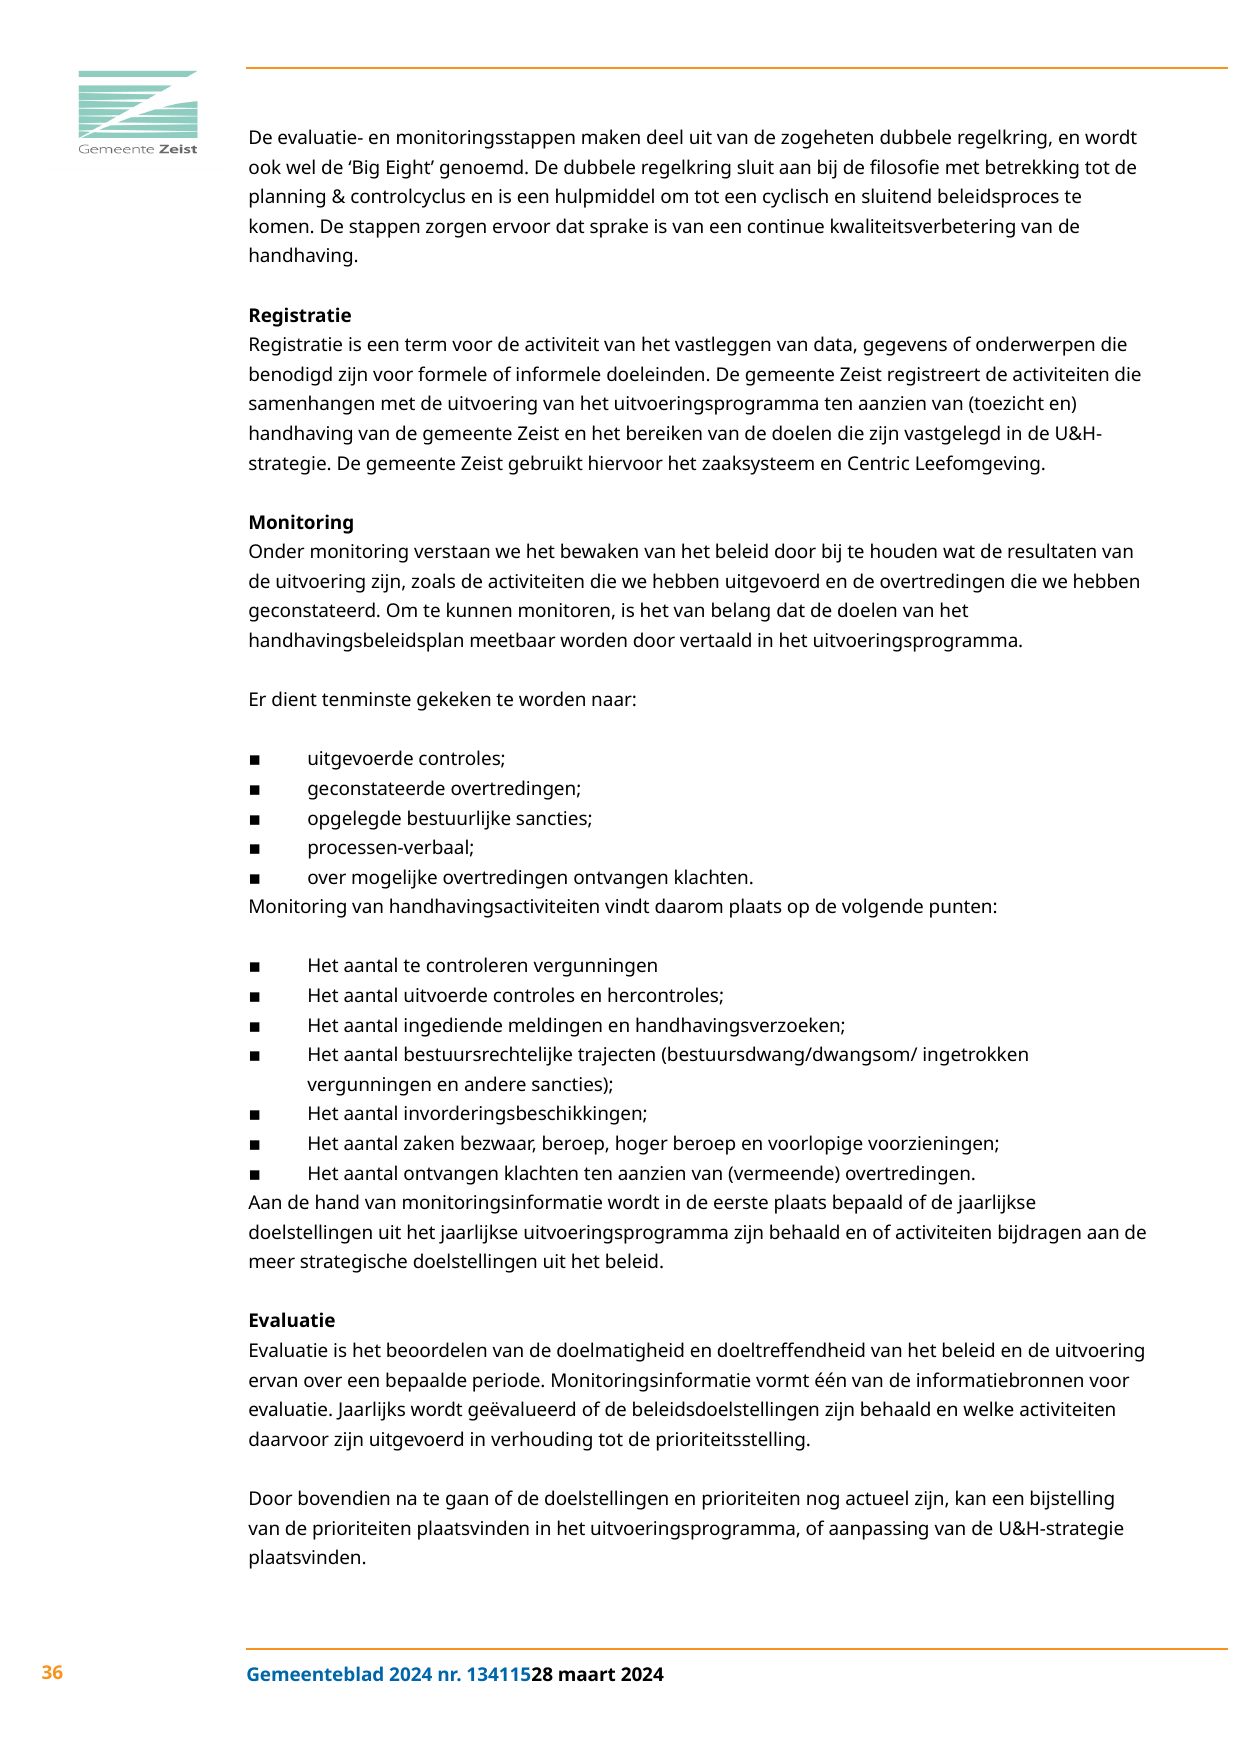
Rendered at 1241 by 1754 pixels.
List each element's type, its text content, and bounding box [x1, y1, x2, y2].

text Monitoring [248, 509, 1152, 535]
list uitgevoerde controles; [248, 746, 1152, 771]
picture [41, 47, 231, 172]
text Evaluatie [248, 1308, 1152, 1333]
text Aan de hand van monitoringsinformatie wordt in de eerste plaats bepaald of de jaarlijkse doelstellingen uit het jaarlijkse uitvoeringsprogramma zijn behaald en of activiteiten bijdragen aan de meer strategische doelstellingen uit het beleid. [248, 1189, 1152, 1274]
list processen-verbaal; [248, 834, 1152, 860]
list Het aantal zaken bezwaar, beroep, hoger beroep en voorlopige voorzieningen; [248, 1130, 1152, 1156]
list opgelegde bestuurlijke sancties; [248, 805, 1152, 831]
text Registratie is een term voor de activiteit van het vastleggen van data, gegevens of onderwerpen die benodigd zijn voor formele of informele doeleinden. De gemeente Zeist registreert de activiteiten die samenhangen met de uitvoering van het uitvoeringsprogramma ten aanzien van (toezicht en) handhaving van de gemeente Zeist en het bereiken van de doelen die zijn vastgelegd in de U&H-strategie. De gemeente Zeist gebruikt hiervoor het zaaksysteem en Centric Leefomgeving. [248, 331, 1152, 476]
list Het aantal bestuursrechtelijke trajecten (bestuursdwang/dwangsom/ ingetrokken vergunningen en andere sancties); [248, 1041, 1152, 1097]
list Het aantal invorderingsbeschikkingen; [248, 1101, 1152, 1126]
text Er dient tenminste gekeken te worden naar: [248, 686, 1152, 712]
list Het aantal uitvoerde controles en hercontroles; [248, 982, 1152, 1008]
text De evaluatie- en monitoringsstappen maken deel uit van de zogeheten dubbele regelkring, en wordt ook wel de ‘Big Eight’ genoemd. De dubbele regelkring sluit aan bij de filosofie met betrekking tot de planning & controlcyclus en is een hulpmiddel om tot een cyclisch en sluitend beleidsproces te komen. De stappen zorgen ervoor dat sprake is van een continue kwaliteitsverbetering van de handhaving. [248, 124, 1152, 268]
list geconstateerde overtredingen; [248, 775, 1152, 801]
text Evaluatie is het beoordelen van de doelmatigheid en doeltreffendheid van het beleid en de uitvoering ervan over een bepaalde periode. Monitoringsinformatie vormt één van de informatiebronnen voor evaluatie. Jaarlijks wordt geëvalueerd of de beleidsdoelstellingen zijn behaald en welke activiteiten daarvoor zijn uitgevoerd in verhouding tot de prioriteitsstelling. [248, 1337, 1152, 1452]
list Het aantal te controleren vergunningen [248, 953, 1152, 978]
text Registratie [248, 302, 1152, 328]
list Het aantal ontvangen klachten ten aanzien van (vermeende) overtredingen. [248, 1160, 1152, 1186]
text Onder monitoring verstaan we het bewaken van het beleid door bij te houden wat de resultaten van de uitvoering zijn, zoals de activiteiten die we hebben uitgevoerd en de overtredingen die we hebben geconstateerd. Om te kunnen monitoren, is het van belang dat de doelen van het handhavingsbeleidsplan meetbaar worden door vertaald in het uitvoeringsprogramma. [248, 538, 1152, 653]
list Het aantal ingediende meldingen en handhavingsverzoeken; [248, 1012, 1152, 1038]
text Monitoring van handhavingsactiviteiten vindt daarom plaats op de volgende punten: [248, 893, 1152, 919]
list over mogelijke overtredingen ontvangen klachten. [248, 864, 1152, 890]
text Door bovendien na te gaan of de doelstellingen en prioriteiten nog actueel zijn, kan een bijstelling van de prioriteiten plaatsvinden in het uitvoeringsprogramma, of aanpassing van de U&H-strategie plaatsvinden. [248, 1485, 1152, 1570]
